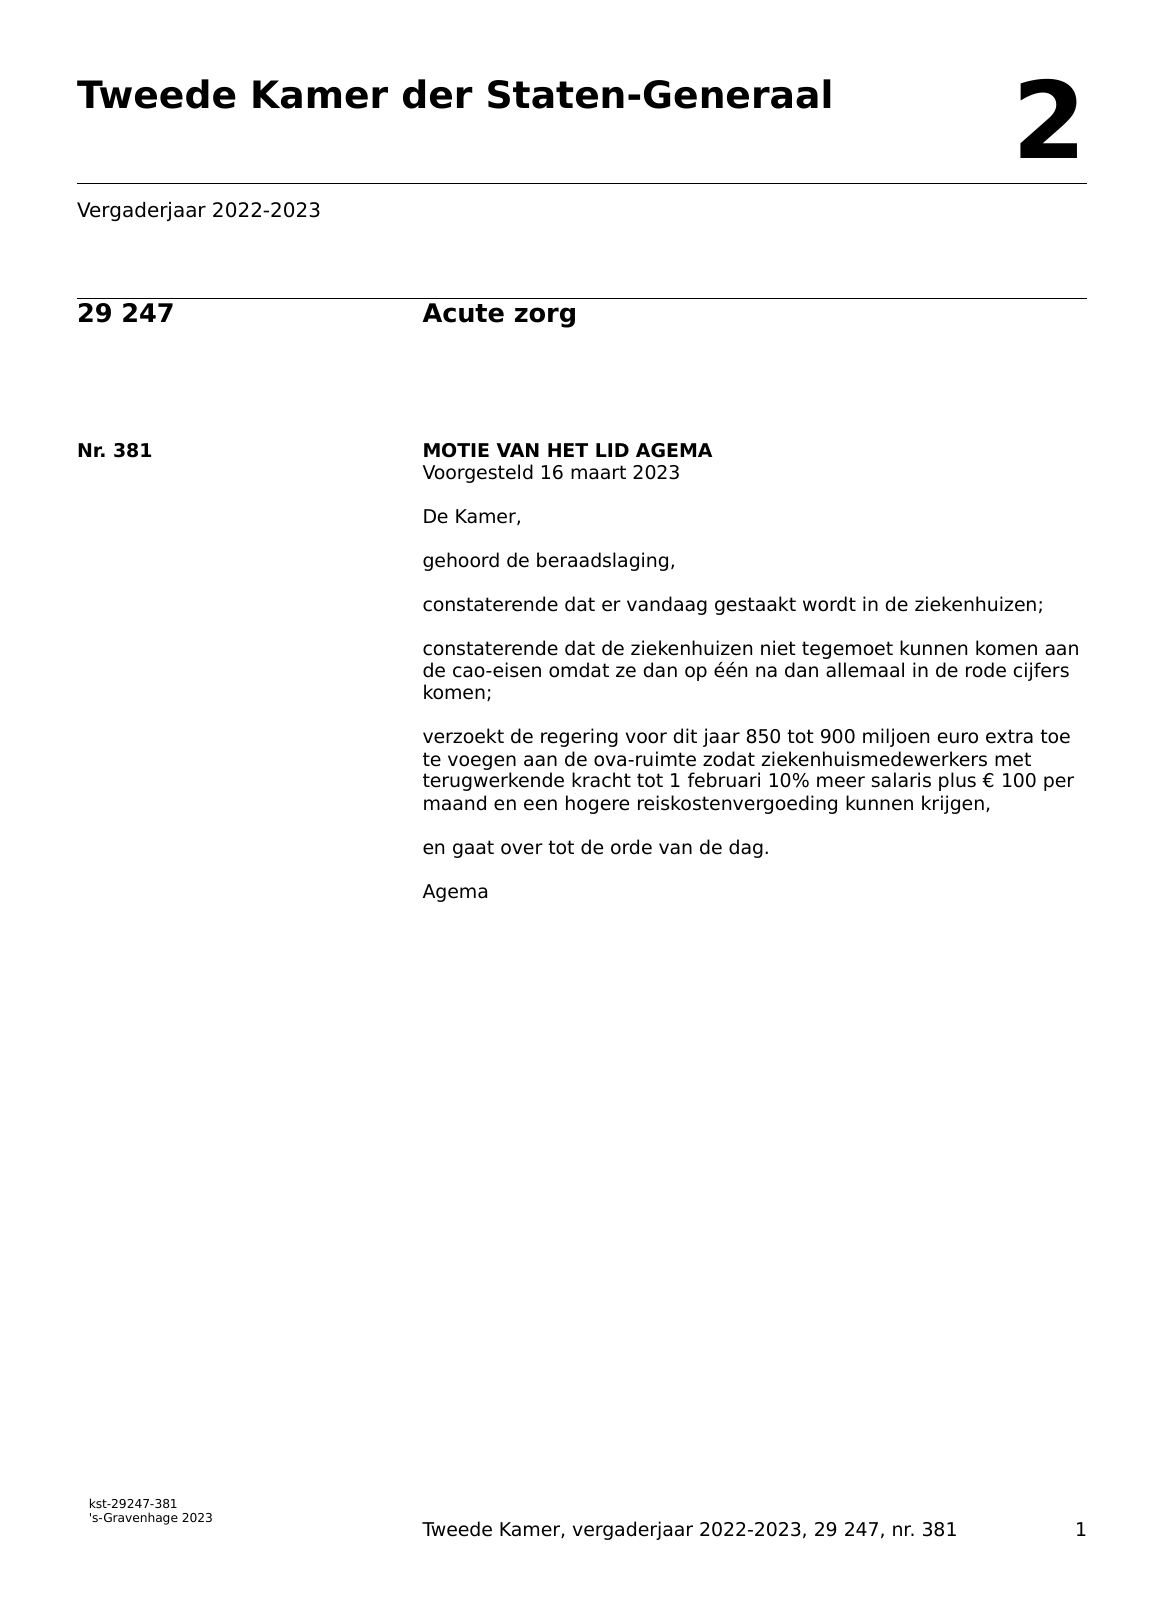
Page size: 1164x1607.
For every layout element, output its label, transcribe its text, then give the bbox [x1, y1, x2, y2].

text 's-Gravenhage 2023 [88, 1511, 323, 1525]
text De Kamer, [422, 506, 1087, 528]
subtitle 29 247 Acute zorg [77, 299, 1087, 329]
text gehoord de beraadslaging, [422, 550, 1087, 572]
text verzoekt de regering voor dit jaar 850 tot 900 miljoen euro extra toe te voegen aan de ova-ruimte zodat ziekenhuismedewerkers met terugwerkende kracht tot 1 februari 10% meer salaris plus € 100 per maand en een hogere reiskostenvergoeding kunnen krijgen, [422, 726, 1087, 814]
text Agema [422, 881, 1087, 903]
text en gaat over tot de orde van de dag. [422, 837, 1087, 858]
text Voorgesteld 16 maart 2023 [422, 462, 1087, 484]
text kst-29247-381 [88, 1497, 323, 1511]
table_header Tweede Kamer der Staten-Generaal [77, 59, 886, 183]
subtitle Nr. 381 MOTIE VAN HET LID AGEMA [77, 440, 1087, 462]
text constaterende dat de ziekenhuizen niet tegemoet kunnen komen aan de cao-eisen omdat ze dan op één na dan allemaal in de rode cijfers komen; [422, 638, 1087, 704]
table_cell Vergaderjaar 2022-2023 [77, 184, 1087, 298]
table_header 2 [886, 59, 1087, 183]
text constaterende dat er vandaag gestaakt wordt in de ziekenhuizen; [422, 594, 1087, 616]
